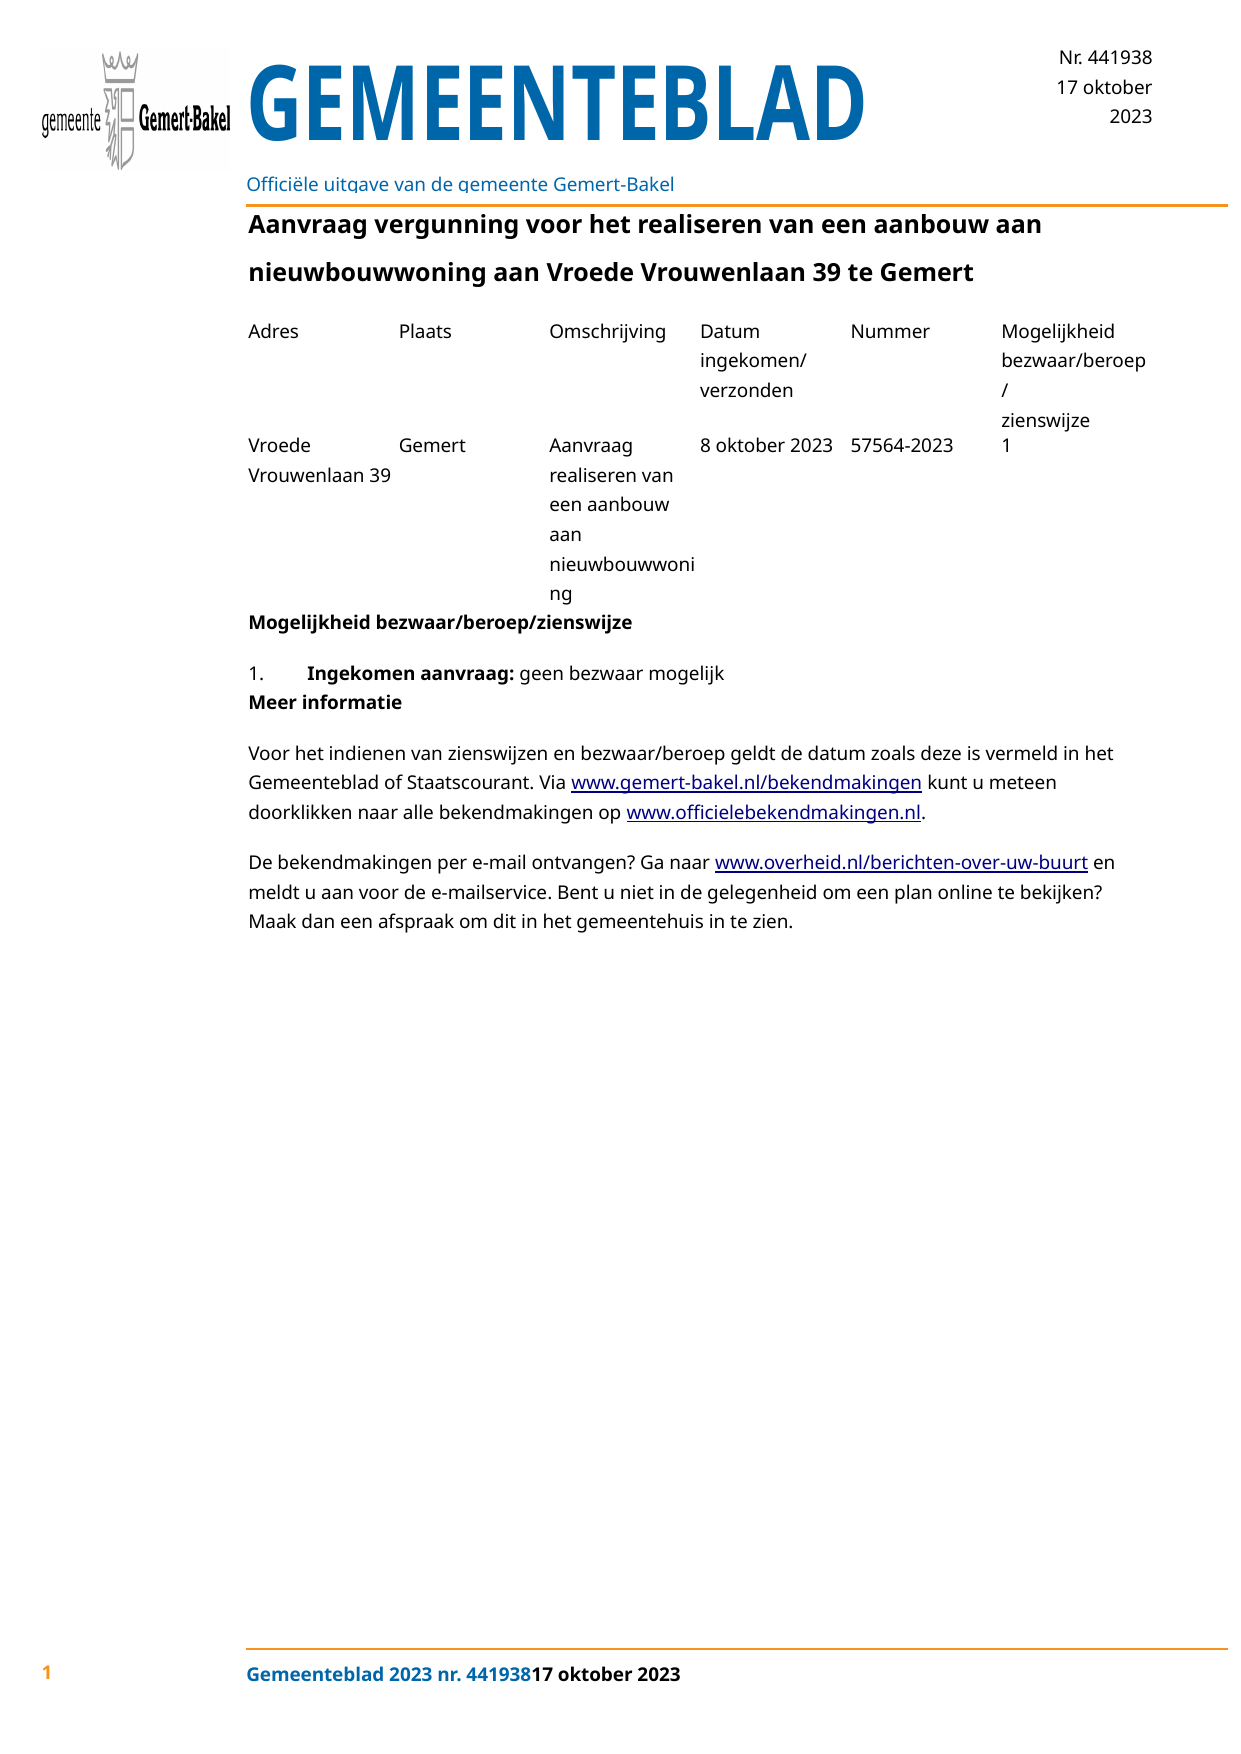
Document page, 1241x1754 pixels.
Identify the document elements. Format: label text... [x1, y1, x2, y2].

table_cell Vroede Vrouwenlaan 39 [248, 433, 398, 606]
text Mogelijkheid bezwaar/beroep/zienswijze [248, 609, 1152, 635]
text Meer informatie [248, 689, 1152, 715]
text Aanvraag vergunning voor het realiseren van een aanbouw aan nieuwbouwwoning aan Vroede Vrouwenlaan 39 te Gemert [248, 207, 1152, 288]
table_cell 57564-2023 [850, 433, 1001, 606]
table_header Nummer [850, 318, 1001, 432]
table_cell Gemert [399, 433, 549, 606]
table_header Mogelijkheid bezwaar/beroep/ zienswijze [1001, 318, 1152, 432]
text Voor het indienen van zienswijzen en bezwaar/beroep geldt de datum zoals deze is vermeld in het Gemeenteblad of Staatscourant. Via www.gemert-bakel.nl/bekendmakingen kunt u meteen doorklikken naar alle bekendmakingen op www.officielebekendmakingen.nl. [248, 740, 1152, 825]
table_cell 8 oktober 2023 [700, 433, 850, 606]
table_header Adres [248, 318, 398, 432]
table_header Omschrijving [549, 318, 700, 432]
text De bekendmakingen per e-mail ontvangen? Ga naar www.overheid.nl/berichten-over-uw-buurt en meldt u aan voor de e-mailservice. Bent u niet in de gelegenheid om een plan online te bekijken? Maak dan een afspraak om dit in het gemeentehuis in te zien. [248, 849, 1152, 934]
table_cell 1 [1001, 433, 1152, 606]
table_header Datum ingekomen/ verzonden [700, 318, 850, 432]
list Ingekomen aanvraag: geen bezwaar mogelijk [248, 660, 1152, 686]
picture [41, 47, 231, 172]
table_cell Aanvraag realiseren van een aanbouw aan nieuwbouwwoning [549, 433, 700, 606]
table_header Plaats [399, 318, 549, 432]
